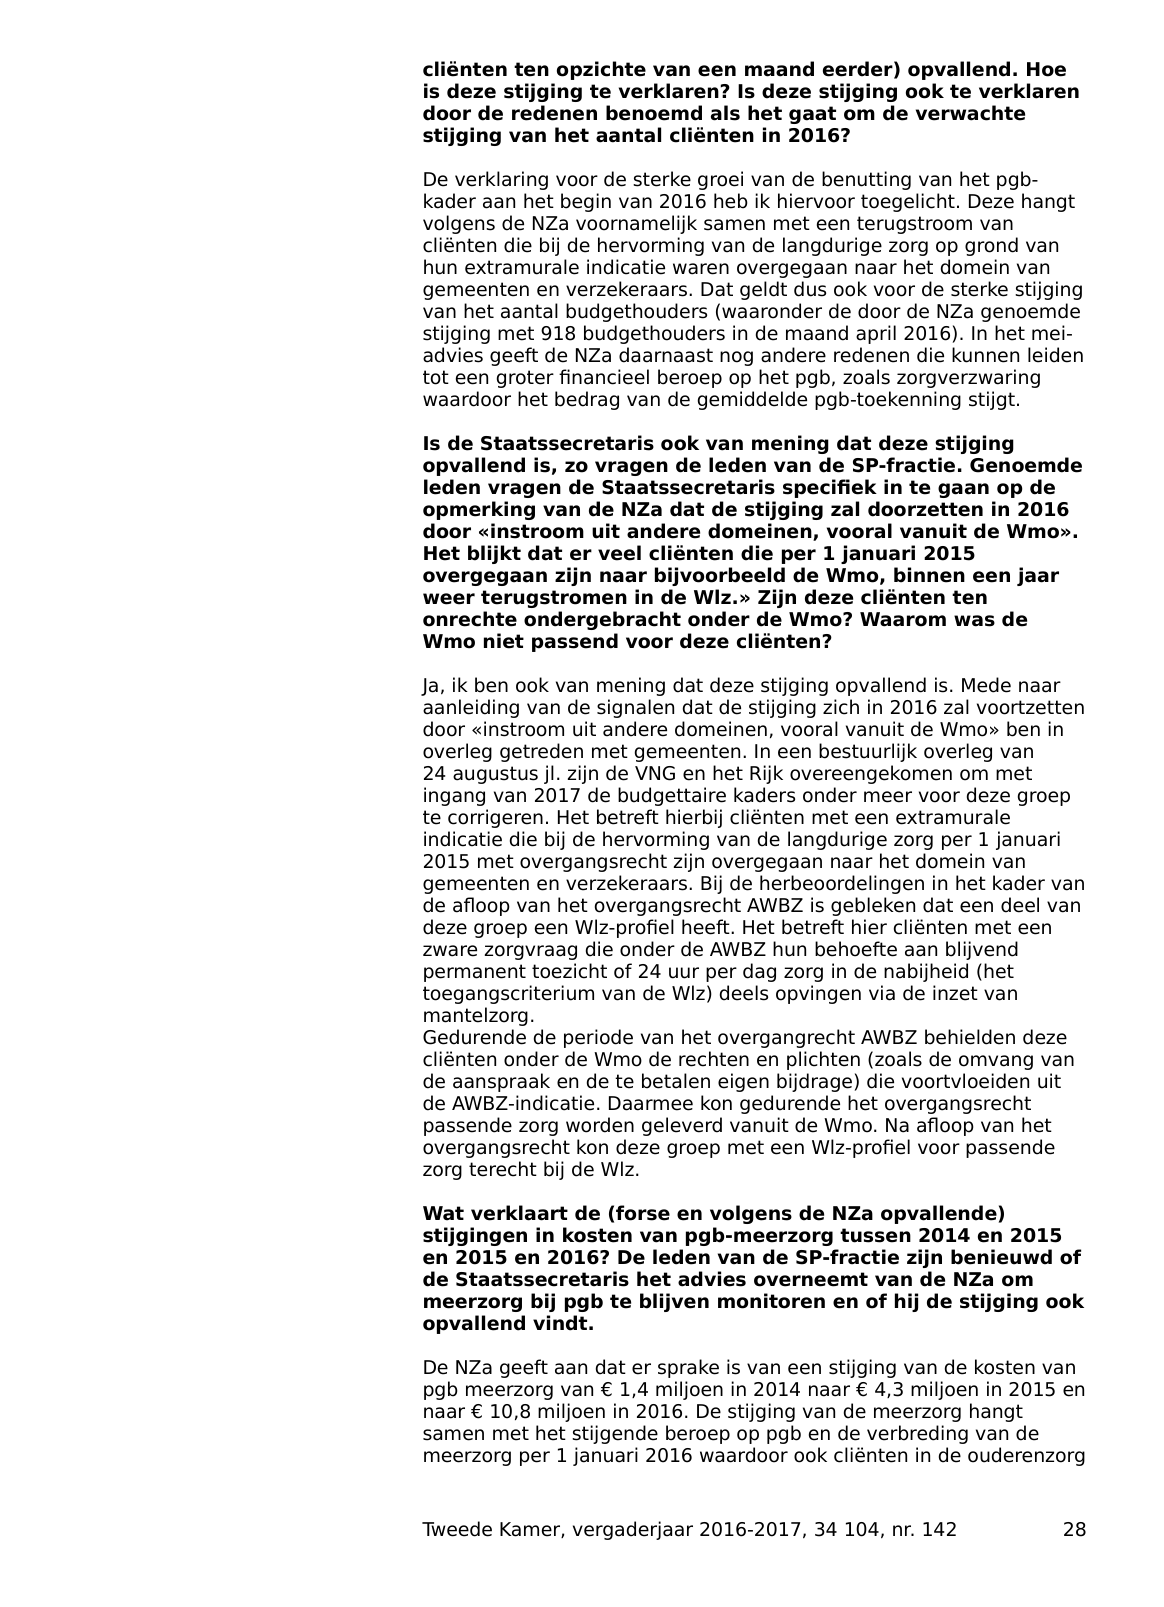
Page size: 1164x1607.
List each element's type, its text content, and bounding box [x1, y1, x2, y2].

text Gedurende de periode van het overgangrecht AWBZ behielden deze cliënten onder de Wmo de rechten en plichten (zoals de omvang van de aanspraak en de te betalen eigen bijdrage) die voortvloeiden uit de AWBZ-indicatie. Daarmee kon gedurende het overgangsrecht passende zorg worden geleverd vanuit de Wmo. Na afloop van het overgangsrecht kon deze groep met een Wlz-profiel voor passende zorg terecht bij de Wlz. [422, 1027, 1087, 1181]
text De verklaring voor de sterke groei van de benutting van het pgb-kader aan het begin van 2016 heb ik hiervoor toegelicht. Deze hangt volgens de NZa voornamelijk samen met een terugstroom van cliënten die bij de hervorming van de langdurige zorg op grond van hun extramurale indicatie waren overgegaan naar het domein van gemeenten en verzekeraars. Dat geldt dus ook voor de sterke stijging van het aantal budgethouders (waaronder de door de NZa genoemde stijging met 918 budgethouders in de maand april 2016). In het mei-advies geeft de NZa daarnaast nog andere redenen die kunnen leiden tot een groter financieel beroep op het pgb, zoals zorgverzwaring waardoor het bedrag van de gemiddelde pgb-toekenning stijgt. [422, 169, 1087, 411]
text Is de Staatssecretaris ook van mening dat deze stijging opvallend is, zo vragen de leden van de SP-fractie. Genoemde leden vragen de Staatssecretaris specifiek in te gaan op de opmerking van de NZa dat de stijging zal doorzetten in 2016 door «instroom uit andere domeinen, vooral vanuit de Wmo». Het blijkt dat er veel cliënten die per 1 januari 2015 overgegaan zijn naar bijvoorbeeld de Wmo, binnen een jaar weer terugstromen in de Wlz.» Zijn deze cliënten ten onrechte ondergebracht onder de Wmo? Waarom was de Wmo niet passend voor deze cliënten? [422, 433, 1087, 653]
text Wat verklaart de (forse en volgens de NZa opvallende) stijgingen in kosten van pgb-meerzorg tussen 2014 en 2015 en 2015 en 2016? De leden van de SP-fractie zijn benieuwd of de Staatssecretaris het advies overneemt van de NZa om meerzorg bij pgb te blijven monitoren en of hij de stijging ook opvallend vindt. [422, 1203, 1087, 1335]
text cliënten ten opzichte van een maand eerder) opvallend. Hoe is deze stijging te verklaren? Is deze stijging ook te verklaren door de redenen benoemd als het gaat om de verwachte stijging van het aantal cliënten in 2016? [422, 59, 1087, 147]
text De NZa geeft aan dat er sprake is van een stijging van de kosten van pgb meerzorg van € 1,4 miljoen in 2014 naar € 4,3 miljoen in 2015 en naar € 10,8 miljoen in 2016. De stijging van de meerzorg hangt samen met het stijgende beroep op pgb en de verbreding van de meerzorg per 1 januari 2016 waardoor ook cliënten in de ouderenzorg [422, 1357, 1087, 1467]
text Ja, ik ben ook van mening dat deze stijging opvallend is. Mede naar aanleiding van de signalen dat de stijging zich in 2016 zal voortzetten door «instroom uit andere domeinen, vooral vanuit de Wmo» ben in overleg getreden met gemeenten. In een bestuurlijk overleg van 24 augustus jl. zijn de VNG en het Rijk overeengekomen om met ingang van 2017 de budgettaire kaders onder meer voor deze groep te corrigeren. Het betreft hierbij cliënten met een extramurale indicatie die bij de hervorming van de langdurige zorg per 1 januari 2015 met overgangsrecht zijn overgegaan naar het domein van gemeenten en verzekeraars. Bij de herbeoordelingen in het kader van de afloop van het overgangsrecht AWBZ is gebleken dat een deel van deze groep een Wlz-profiel heeft. Het betreft hier cliënten met een zware zorgvraag die onder de AWBZ hun behoefte aan blijvend permanent toezicht of 24 uur per dag zorg in de nabijheid (het toegangscriterium van de Wlz) deels opvingen via de inzet van mantelzorg. [422, 675, 1087, 1027]
